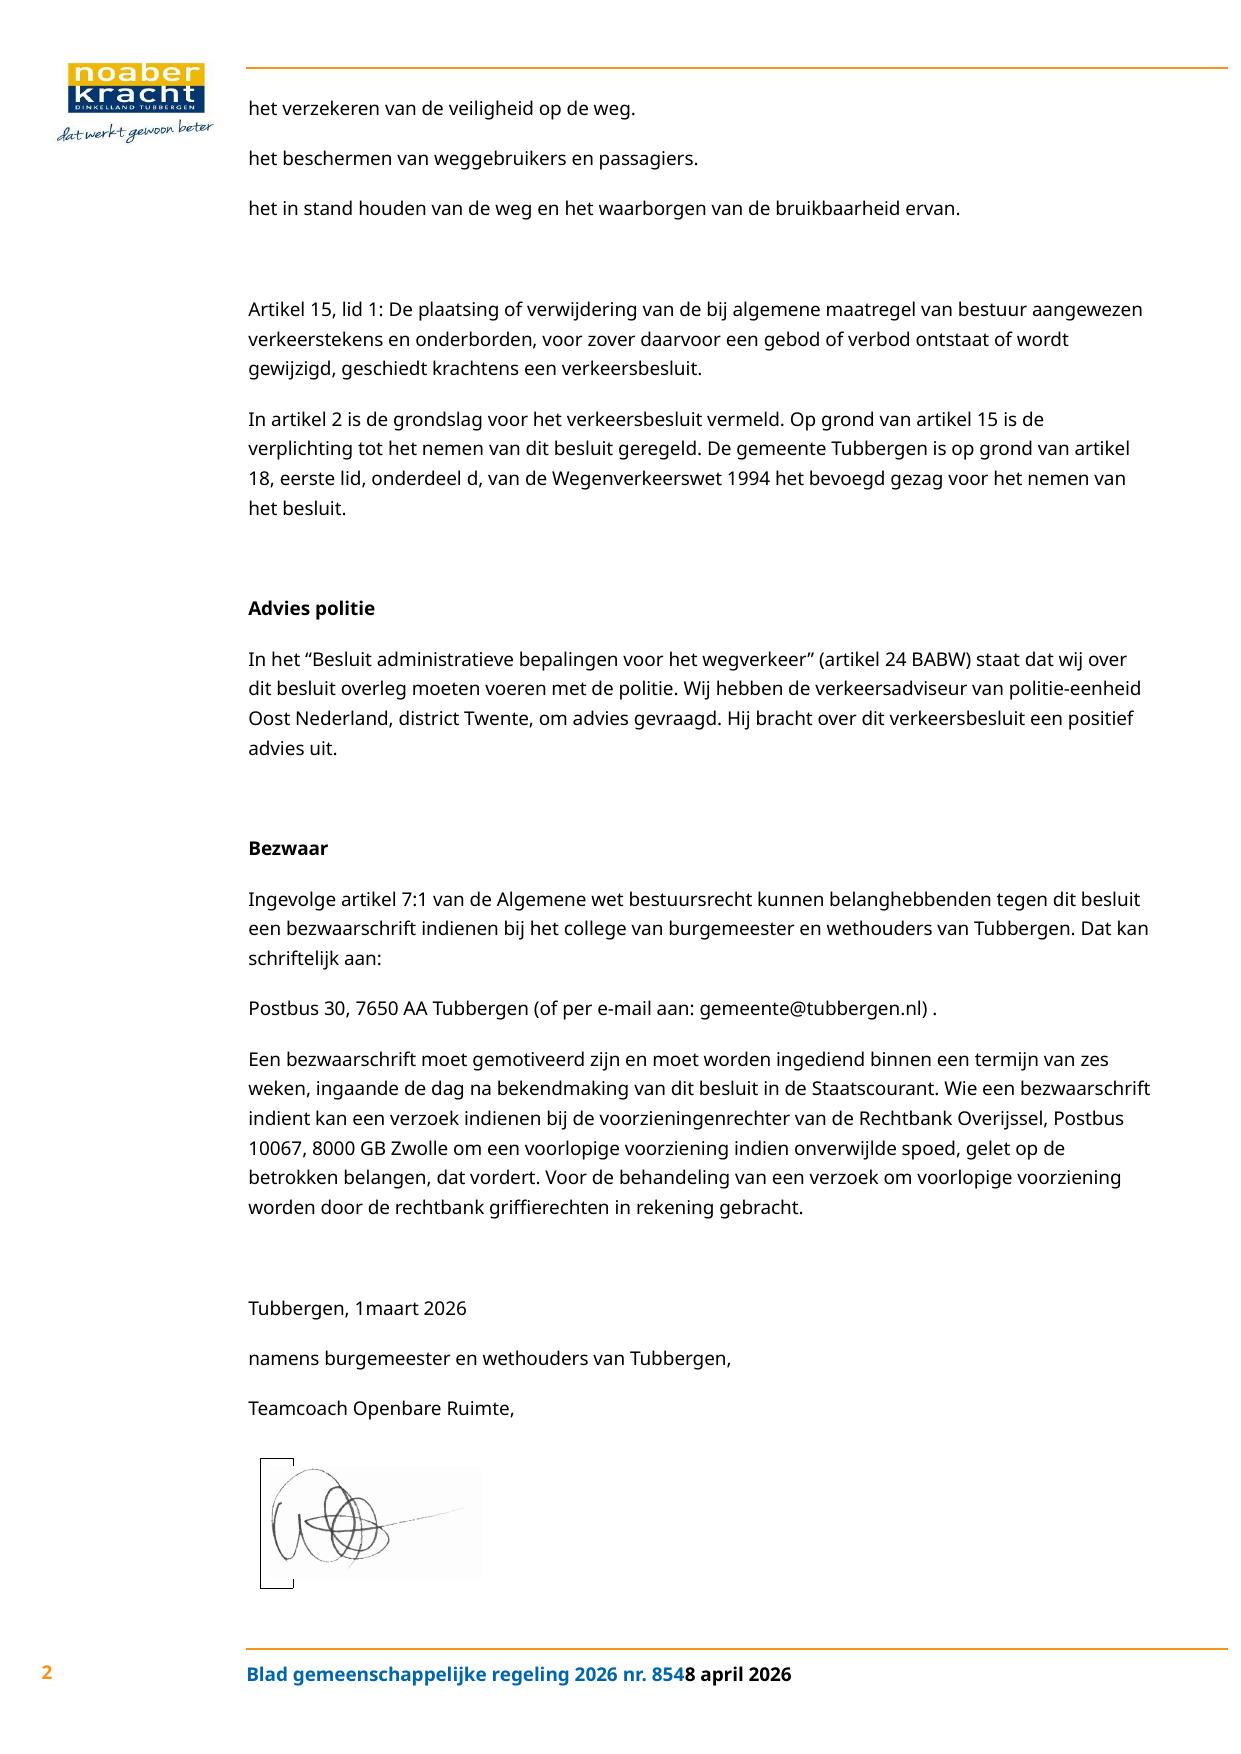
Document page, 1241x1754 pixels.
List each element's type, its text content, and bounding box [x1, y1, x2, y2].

text Ingevolge artikel 7:1 van de Algemene wet bestuursrecht kunnen belanghebbenden tegen dit besluit een bezwaarschrift indienen bij het college van burgemeester en wethouders van Tubbergen. Dat kan schriftelijk aan: [248, 886, 1152, 971]
picture [41, 47, 231, 172]
text Postbus 30, 7650 AA Tubbergen (of per e-mail aan: gemeente@tubbergen.nl) . [248, 996, 1152, 1021]
text Een bezwaarschrift moet gemotiveerd zijn en moet worden ingediend binnen een termijn van zes weken, ingaande de dag na bekendmaking van dit besluit in de Staatscourant. Wie een bezwaarschrift indient kan een verzoek indienen bij de voorzieningenrechter van de Rechtbank Overijssel, Postbus 10067, 8000 GB Zwolle om een voorlopige voorziening indien onverwijlde spoed, gelet op de betrokken belangen, dat vordert. Voor de behandeling van een verzoek om voorlopige voorziening worden door de rechtbank griffierechten in rekening gebracht. [248, 1046, 1152, 1220]
text In artikel 2 is de grondslag voor het verkeersbesluit vermeld. Op grond van artikel 15 is de verplichting tot het nemen van dit besluit geregeld. De gemeente Tubbergen is op grond van artikel 18, eerste lid, onderdeel d, van de Wegenverkeerswet 1994 het bevoegd gezag voor het nemen van het besluit. [248, 406, 1152, 521]
text Artikel 15, lid 1: De plaatsing of verwijdering van de bij algemene maatregel van bestuur aangewezen verkeerstekens en onderborden, voor zover daarvoor een gebod of verbod ontstaat of wordt gewijzigd, geschiedt krachtens een verkeersbesluit. [248, 296, 1152, 381]
text het beschermen van weggebruikers en passagiers. [248, 145, 1152, 171]
text Bezwaar [248, 836, 1152, 861]
text Teamcoach Openbare Ruimte, [248, 1396, 1152, 1421]
text het verzekeren van de veiligheid op de weg. [248, 95, 1152, 121]
text Advies politie [248, 596, 1152, 621]
text het in stand houden van de weg en het waarborgen van de bruikbaarheid ervan. [248, 196, 1152, 221]
text namens burgemeester en wethouders van Tubbergen, [248, 1345, 1152, 1371]
picture [268, 1466, 483, 1579]
text In het “Besluit administratieve bepalingen voor het wegverkeer” (artikel 24 BABW) staat dat wij over dit besluit overleg moeten voeren met de politie. Wij hebben de verkeersadviseur van politie-eenheid Oost Nederland, district Twente, om advies gevraagd. Hij bracht over dit verkeersbesluit een positief advies uit. [248, 646, 1152, 761]
text Tubbergen, 1maart 2026 [248, 1295, 1152, 1321]
